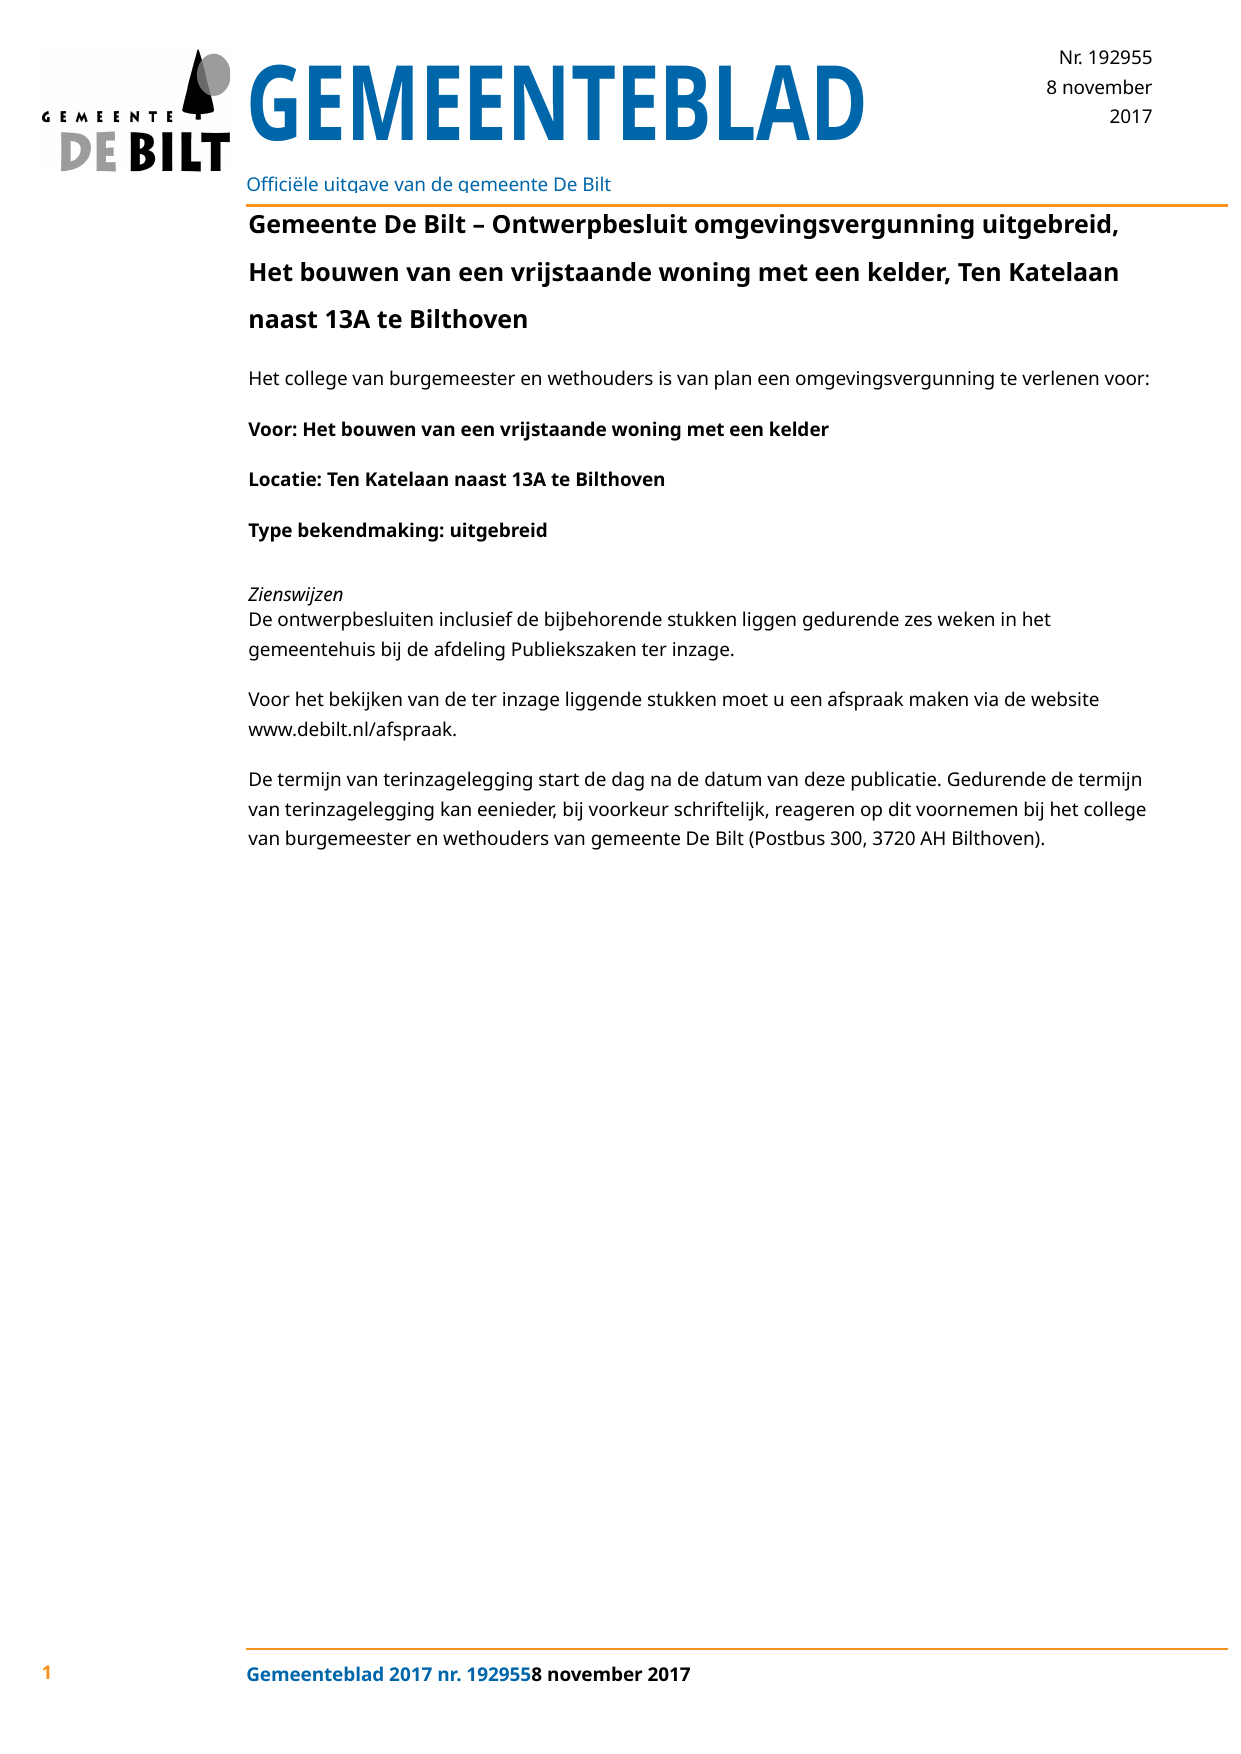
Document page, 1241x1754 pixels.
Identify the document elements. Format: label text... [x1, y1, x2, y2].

text Het college van burgemeester en wethouders is van plan een omgevingsvergunning te verlenen voor: [248, 366, 1152, 391]
text Type bekendmaking: uitgebreid [248, 517, 1152, 542]
text Voor: Het bouwen van een vrijstaande woning met een kelder [248, 416, 1152, 442]
text Zienswijzen [248, 581, 1152, 606]
text De ontwerpbesluiten inclusief de bijbehorende stukken liggen gedurende zes weken in het gemeentehuis bij de afdeling Publiekszaken ter inzage. [248, 606, 1152, 662]
text Locatie: Ten Katelaan naast 13A te Bilthoven [248, 466, 1152, 492]
text De termijn van terinzagelegging start de dag na de datum van deze publicatie. Gedurende de termijn van terinzagelegging kan eenieder, bij voorkeur schriftelijk, reageren op dit voornemen bij het college van burgemeester en wethouders van gemeente De Bilt (Postbus 300, 3720 AH Bilthoven). [248, 766, 1152, 851]
text Gemeente De Bilt – Ontwerpbesluit omgevingsvergunning uitgebreid, Het bouwen van een vrijstaande woning met een kelder, Ten Katelaan naast 13A te Bilthoven [248, 207, 1152, 336]
text Voor het bekijken van de ter inzage liggende stukken moet u een afspraak maken via de website www.debilt.nl/afspraak. [248, 686, 1152, 742]
picture [41, 47, 231, 172]
